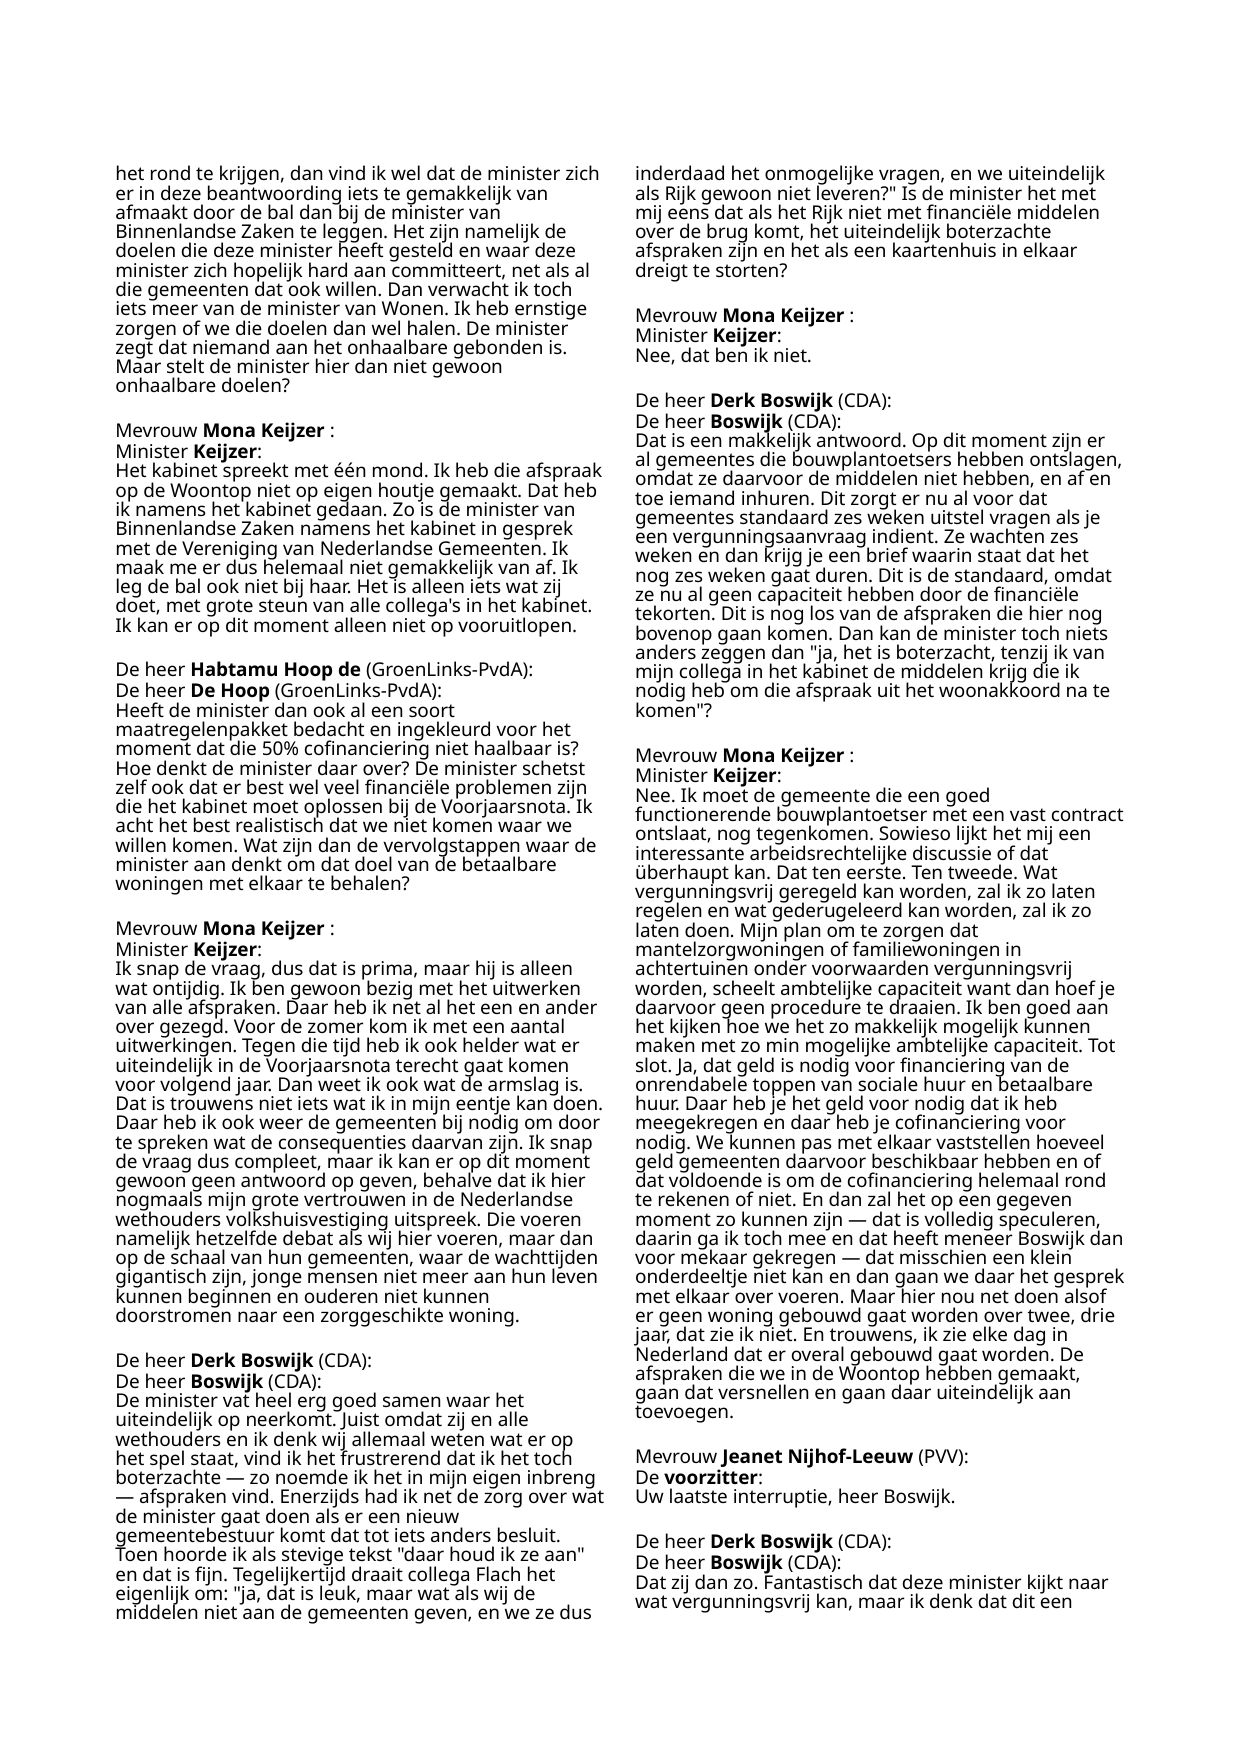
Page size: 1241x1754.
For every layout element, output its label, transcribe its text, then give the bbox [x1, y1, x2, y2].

text Dat zij dan zo. Fantastisch dat deze minister kijkt naar wat vergunningsvrij kan, maar ik denk dat dit een [635, 1574, 1125, 1612]
text Minister Keijzer: [635, 327, 1125, 347]
text De heer Boswijk (CDA): [115, 1373, 605, 1392]
text inderdaad het onmogelijke vragen, en we uiteindelijk als Rijk gewoon niet leveren?" Is de minister het met mij eens dat als het Rijk niet met financiële middelen over de brug komt, het uiteindelijk boterzachte afspraken zijn en het als een kaartenhuis in elkaar dreigt te storten? [635, 165, 1125, 281]
text Mevrouw Mona Keijzer : [115, 417, 605, 443]
text Nee. Ik moet de gemeente die een goed functionerende bouwplantoetser met een vast contract ontslaat, nog tegenkomen. Sowieso lijkt het mij een interessante arbeidsrechtelijke discussie of dat überhaupt kan. Dat ten eerste. Ten tweede. Wat vergunningsvrij geregeld kan worden, zal ik zo laten regelen en wat gederugeleerd kan worden, zal ik zo laten doen. Mijn plan om te zorgen dat mantelzorgwoningen of familiewoningen in achtertuinen onder voorwaarden vergunningsvrij worden, scheelt ambtelijke capaciteit want dan hoef je daarvoor geen procedure te draaien. Ik ben goed aan het kijken hoe we het zo makkelijk mogelijk kunnen maken met zo min mogelijke ambtelijke capaciteit. Tot slot. Ja, dat geld is nodig voor financiering van de onrendabele toppen van sociale huur en betaalbare huur. Daar heb je het geld voor nodig dat ik heb meegekregen en daar heb je cofinanciering voor nodig. We kunnen pas met elkaar vaststellen hoeveel geld gemeenten daarvoor beschikbaar hebben en of dat voldoende is om de cofinanciering helemaal rond te rekenen of niet. En dan zal het op een gegeven moment zo kunnen zijn — dat is volledig speculeren, daarin ga ik toch mee en dat heeft meneer Boswijk dan voor mekaar gekregen — dat misschien een klein onderdeeltje niet kan en dan gaan we daar het gesprek met elkaar over voeren. Maar hier nou net doen alsof er geen woning gebouwd gaat worden over twee, drie jaar, dat zie ik niet. En trouwens, ik zie elke dag in Nederland dat er overal gebouwd gaat worden. De afspraken die we in de Woontop hebben gemaakt, gaan dat versnellen en gaan daar uiteindelijk aan toevoegen. [635, 787, 1125, 1423]
text Heeft de minister dan ook al een soort maatregelenpakket bedacht en ingekleurd voor het moment dat die 50% cofinanciering niet haalbaar is? Hoe denkt de minister daar over? De minister schetst zelf ook dat er best wel veel financiële problemen zijn die het kabinet moet oplossen bij de Voorjaarsnota. Ik acht het best realistisch dat we niet komen waar we willen komen. Wat zijn dan de vervolgstappen waar de minister aan denkt om dat doel van de betaalbare woningen met elkaar te behalen? [115, 702, 605, 894]
text Het kabinet spreekt met één mond. Ik heb die afspraak op de Woontop niet op eigen houtje gemaakt. Dat heb ik namens het kabinet gedaan. Zo is de minister van Binnenlandse Zaken namens het kabinet in gesprek met de Vereniging van Nederlandse Gemeenten. Ik maak me er dus helemaal niet gemakkelijk van af. Ik leg de bal ook niet bij haar. Het is alleen iets wat zij doet, met grote steun van alle collega's in het kabinet. Ik kan er op dit moment alleen niet op vooruitlopen. [115, 462, 605, 636]
text De heer Derk Boswijk (CDA): [635, 1529, 1125, 1554]
text Uw laatste interruptie, heer Boswijk. [635, 1488, 1125, 1508]
text De heer Derk Boswijk (CDA): [635, 387, 1125, 413]
text De heer Boswijk (CDA): [635, 1554, 1125, 1574]
text De minister vat heel erg goed samen waar het uiteindelijk op neerkomt. Juist omdat zij en alle wethouders en ik denk wij allemaal weten wat er op het spel staat, vind ik het frustrerend dat ik het toch boterzachte — zo noemde ik het in mijn eigen inbreng — afspraken vind. Enerzijds had ik net de zorg over wat de minister gaat doen als er een nieuw gemeentebestuur komt dat tot iets anders besluit. Toen hoorde ik als stevige tekst "daar houd ik ze aan" en dat is fijn. Tegelijkertijd draait collega Flach het eigenlijk om: "ja, dat is leuk, maar wat als wij de middelen niet aan de gemeenten geven, en we ze dus [115, 1392, 605, 1623]
text Ik snap de vraag, dus dat is prima, maar hij is alleen wat ontijdig. Ik ben gewoon bezig met het uitwerken van alle afspraken. Daar heb ik net al het een en ander over gezegd. Voor de zomer kom ik met een aantal uitwerkingen. Tegen die tijd heb ik ook helder wat er uiteindelijk in de Voorjaarsnota terecht gaat komen voor volgend jaar. Dan weet ik ook wat de armslag is. Dat is trouwens niet iets wat ik in mijn eentje kan doen. Daar heb ik ook weer de gemeenten bij nodig om door te spreken wat de consequenties daarvan zijn. Ik snap de vraag dus compleet, maar ik kan er op dit moment gewoon geen antwoord op geven, behalve dat ik hier nogmaals mijn grote vertrouwen in de Nederlandse wethouders volkshuisvestiging uitspreek. Die voeren namelijk hetzelfde debat als wij hier voeren, maar dan op de schaal van hun gemeenten, waar de wachttijden gigantisch zijn, jonge mensen niet meer aan hun leven kunnen beginnen en ouderen niet kunnen doorstromen naar een zorggeschikte woning. [115, 960, 605, 1326]
text De heer De Hoop (GroenLinks-PvdA): [115, 682, 605, 702]
text De voorzitter: [635, 1469, 1125, 1488]
text De heer Derk Boswijk (CDA): [115, 1347, 605, 1373]
text Minister Keijzer: [115, 443, 605, 462]
text Mevrouw Mona Keijzer : [635, 302, 1125, 327]
text Mevrouw Mona Keijzer : [115, 915, 605, 941]
text Mevrouw Jeanet Nijhof-Leeuw (PVV): [635, 1443, 1125, 1469]
text Minister Keijzer: [635, 767, 1125, 787]
text De heer Habtamu Hoop de (GroenLinks-PvdA): [115, 657, 605, 682]
text De heer Boswijk (CDA): [635, 413, 1125, 432]
text Dat is een makkelijk antwoord. Op dit moment zijn er al gemeentes die bouwplantoetsers hebben ontslagen, omdat ze daarvoor de middelen niet hebben, en af en toe iemand inhuren. Dit zorgt er nu al voor dat gemeentes standaard zes weken uitstel vragen als je een vergunningsaanvraag indient. Ze wachten zes weken en dan krijg je een brief waarin staat dat het nog zes weken gaat duren. Dit is de standaard, omdat ze nu al geen capaciteit hebben door de financiële tekorten. Dit is nog los van de afspraken die hier nog bovenop gaan komen. Dan kan de minister toch niets anders zeggen dan "ja, het is boterzacht, tenzij ik van mijn collega in het kabinet de middelen krijg die ik nodig heb om die afspraak uit het woonakkoord na te komen"? [635, 432, 1125, 721]
text het rond te krijgen, dan vind ik wel dat de minister zich er in deze beantwoording iets te gemakkelijk van afmaakt door de bal dan bij de minister van Binnenlandse Zaken te leggen. Het zijn namelijk de doelen die deze minister heeft gesteld en waar deze minister zich hopelijk hard aan committeert, net als al die gemeenten dat ook willen. Dan verwacht ik toch iets meer van de minister van Wonen. Ik heb ernstige zorgen of we die doelen dan wel halen. De minister zegt dat niemand aan het onhaalbare gebonden is. Maar stelt de minister hier dan niet gewoon onhaalbare doelen? [115, 165, 605, 397]
text Nee, dat ben ik niet. [635, 347, 1125, 366]
text Minister Keijzer: [115, 941, 605, 960]
text Mevrouw Mona Keijzer : [635, 742, 1125, 767]
